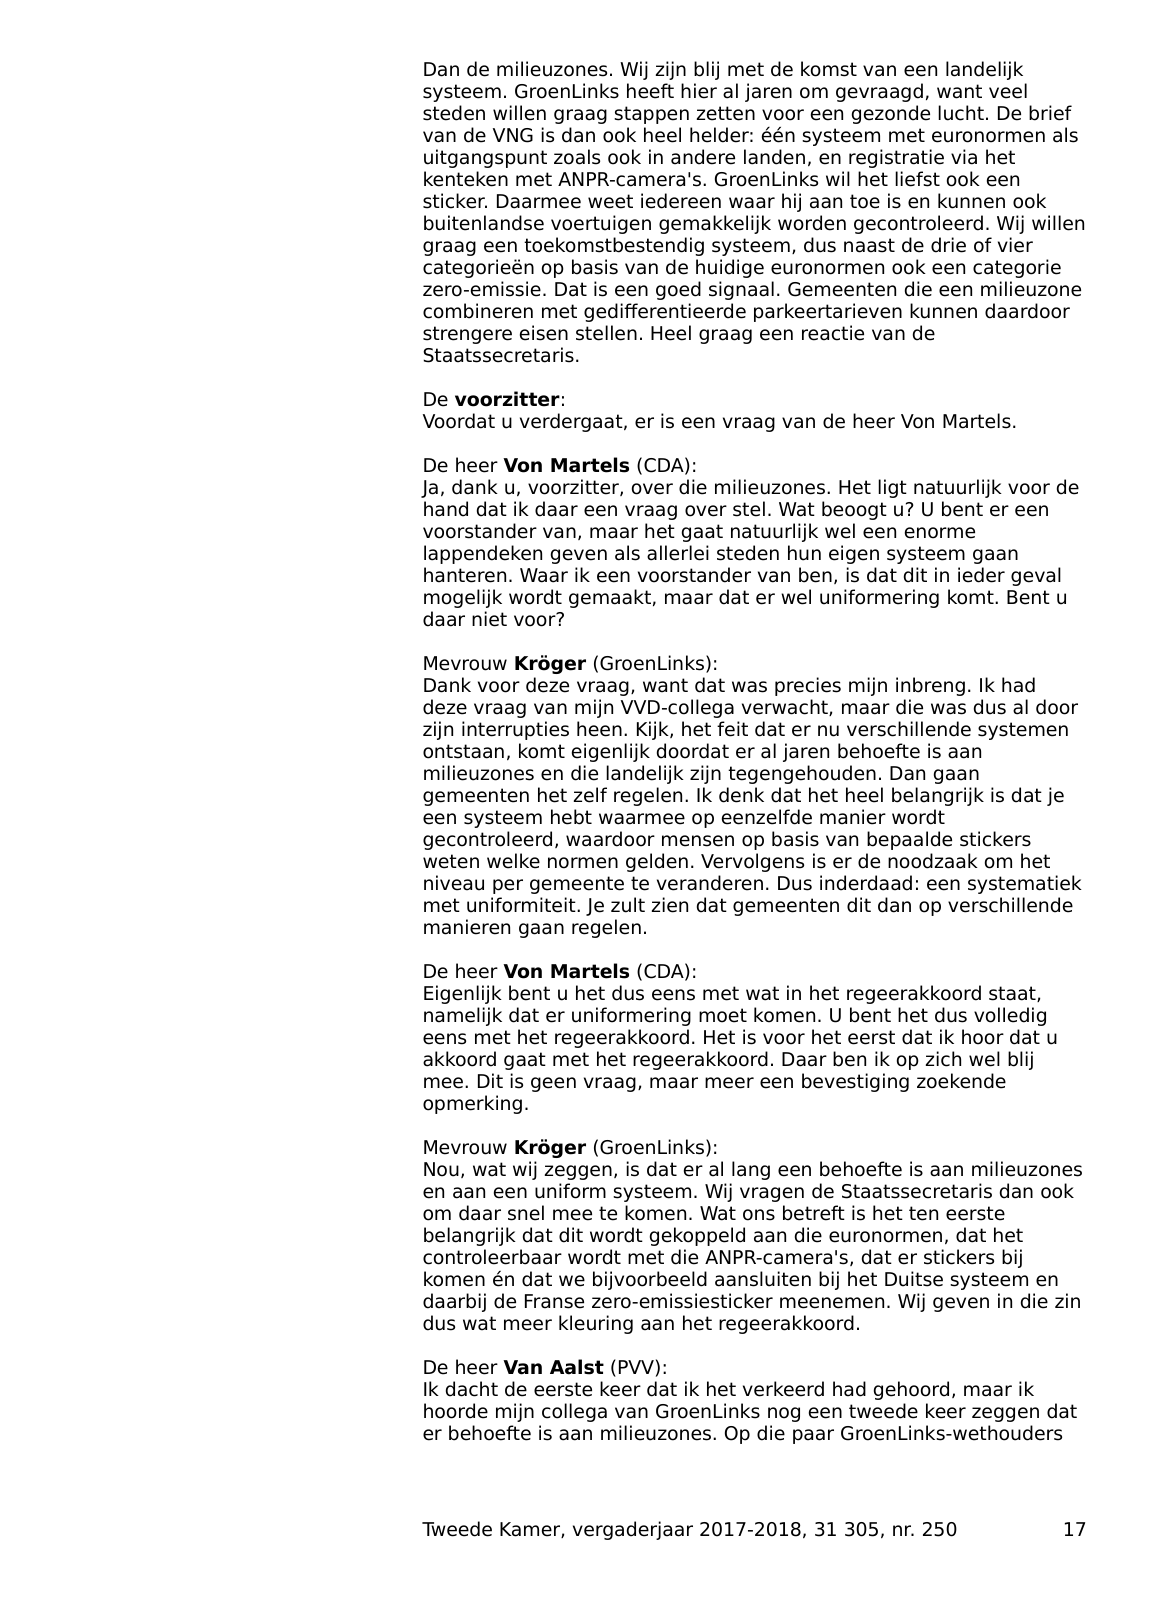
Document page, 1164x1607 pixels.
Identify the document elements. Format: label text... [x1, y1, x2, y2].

text Ja, dank u, voorzitter, over die milieuzones. Het ligt natuurlijk voor de hand dat ik daar een vraag over stel. Wat beoogt u? U bent er een voorstander van, maar het gaat natuurlijk wel een enorme lappendeken geven als allerlei steden hun eigen systeem gaan hanteren. Waar ik een voorstander van ben, is dat dit in ieder geval mogelijk wordt gemaakt, maar dat er wel uniformering komt. Bent u daar niet voor? [422, 477, 1087, 631]
text Ik dacht de eerste keer dat ik het verkeerd had gehoord, maar ik hoorde mijn collega van GroenLinks nog een tweede keer zeggen dat er behoefte is aan milieuzones. Op die paar GroenLinks-wethouders [422, 1379, 1087, 1445]
text De voorzitter: [422, 389, 1087, 411]
text De heer Von Martels (CDA): [422, 455, 1087, 477]
text Eigenlijk bent u het dus eens met wat in het regeerakkoord staat, namelijk dat er uniformering moet komen. U bent het dus volledig eens met het regeerakkoord. Het is voor het eerst dat ik hoor dat u akkoord gaat met het regeerakkoord. Daar ben ik op zich wel blij mee. Dit is geen vraag, maar meer een bevestiging zoekende opmerking. [422, 983, 1087, 1115]
text Mevrouw Kröger (GroenLinks): [422, 653, 1087, 675]
text Dan de milieuzones. Wij zijn blij met de komst van een landelijk systeem. GroenLinks heeft hier al jaren om gevraagd, want veel steden willen graag stappen zetten voor een gezonde lucht. De brief van de VNG is dan ook heel helder: één systeem met euronormen als uitgangspunt zoals ook in andere landen, en registratie via het kenteken met ANPR-camera's. GroenLinks wil het liefst ook een sticker. Daarmee weet iedereen waar hij aan toe is en kunnen ook buitenlandse voertuigen gemakkelijk worden gecontroleerd. Wij willen graag een toekomstbestendig systeem, dus naast de drie of vier categorieën op basis van de huidige euronormen ook een categorie zero-emissie. Dat is een goed signaal. Gemeenten die een milieuzone combineren met gedifferentieerde parkeertarieven kunnen daardoor strengere eisen stellen. Heel graag een reactie van de Staatssecretaris. [422, 59, 1087, 367]
text Nou, wat wij zeggen, is dat er al lang een behoefte is aan milieuzones en aan een uniform systeem. Wij vragen de Staatssecretaris dan ook om daar snel mee te komen. Wat ons betreft is het ten eerste belangrijk dat dit wordt gekoppeld aan die euronormen, dat het controleerbaar wordt met die ANPR-camera's, dat er stickers bij komen én dat we bijvoorbeeld aansluiten bij het Duitse systeem en daarbij de Franse zero-emissiesticker meenemen. Wij geven in die zin dus wat meer kleuring aan het regeerakkoord. [422, 1159, 1087, 1335]
text Voordat u verdergaat, er is een vraag van de heer Von Martels. [422, 411, 1087, 433]
text De heer Von Martels (CDA): [422, 961, 1087, 983]
text Dank voor deze vraag, want dat was precies mijn inbreng. Ik had deze vraag van mijn VVD-collega verwacht, maar die was dus al door zijn interrupties heen. Kijk, het feit dat er nu verschillende systemen ontstaan, komt eigenlijk doordat er al jaren behoefte is aan milieuzones en die landelijk zijn tegengehouden. Dan gaan gemeenten het zelf regelen. Ik denk dat het heel belangrijk is dat je een systeem hebt waarmee op eenzelfde manier wordt gecontroleerd, waardoor mensen op basis van bepaalde stickers weten welke normen gelden. Vervolgens is er de noodzaak om het niveau per gemeente te veranderen. Dus inderdaad: een systematiek met uniformiteit. Je zult zien dat gemeenten dit dan op verschillende manieren gaan regelen. [422, 675, 1087, 939]
text De heer Van Aalst (PVV): [422, 1357, 1087, 1379]
text Mevrouw Kröger (GroenLinks): [422, 1137, 1087, 1159]
